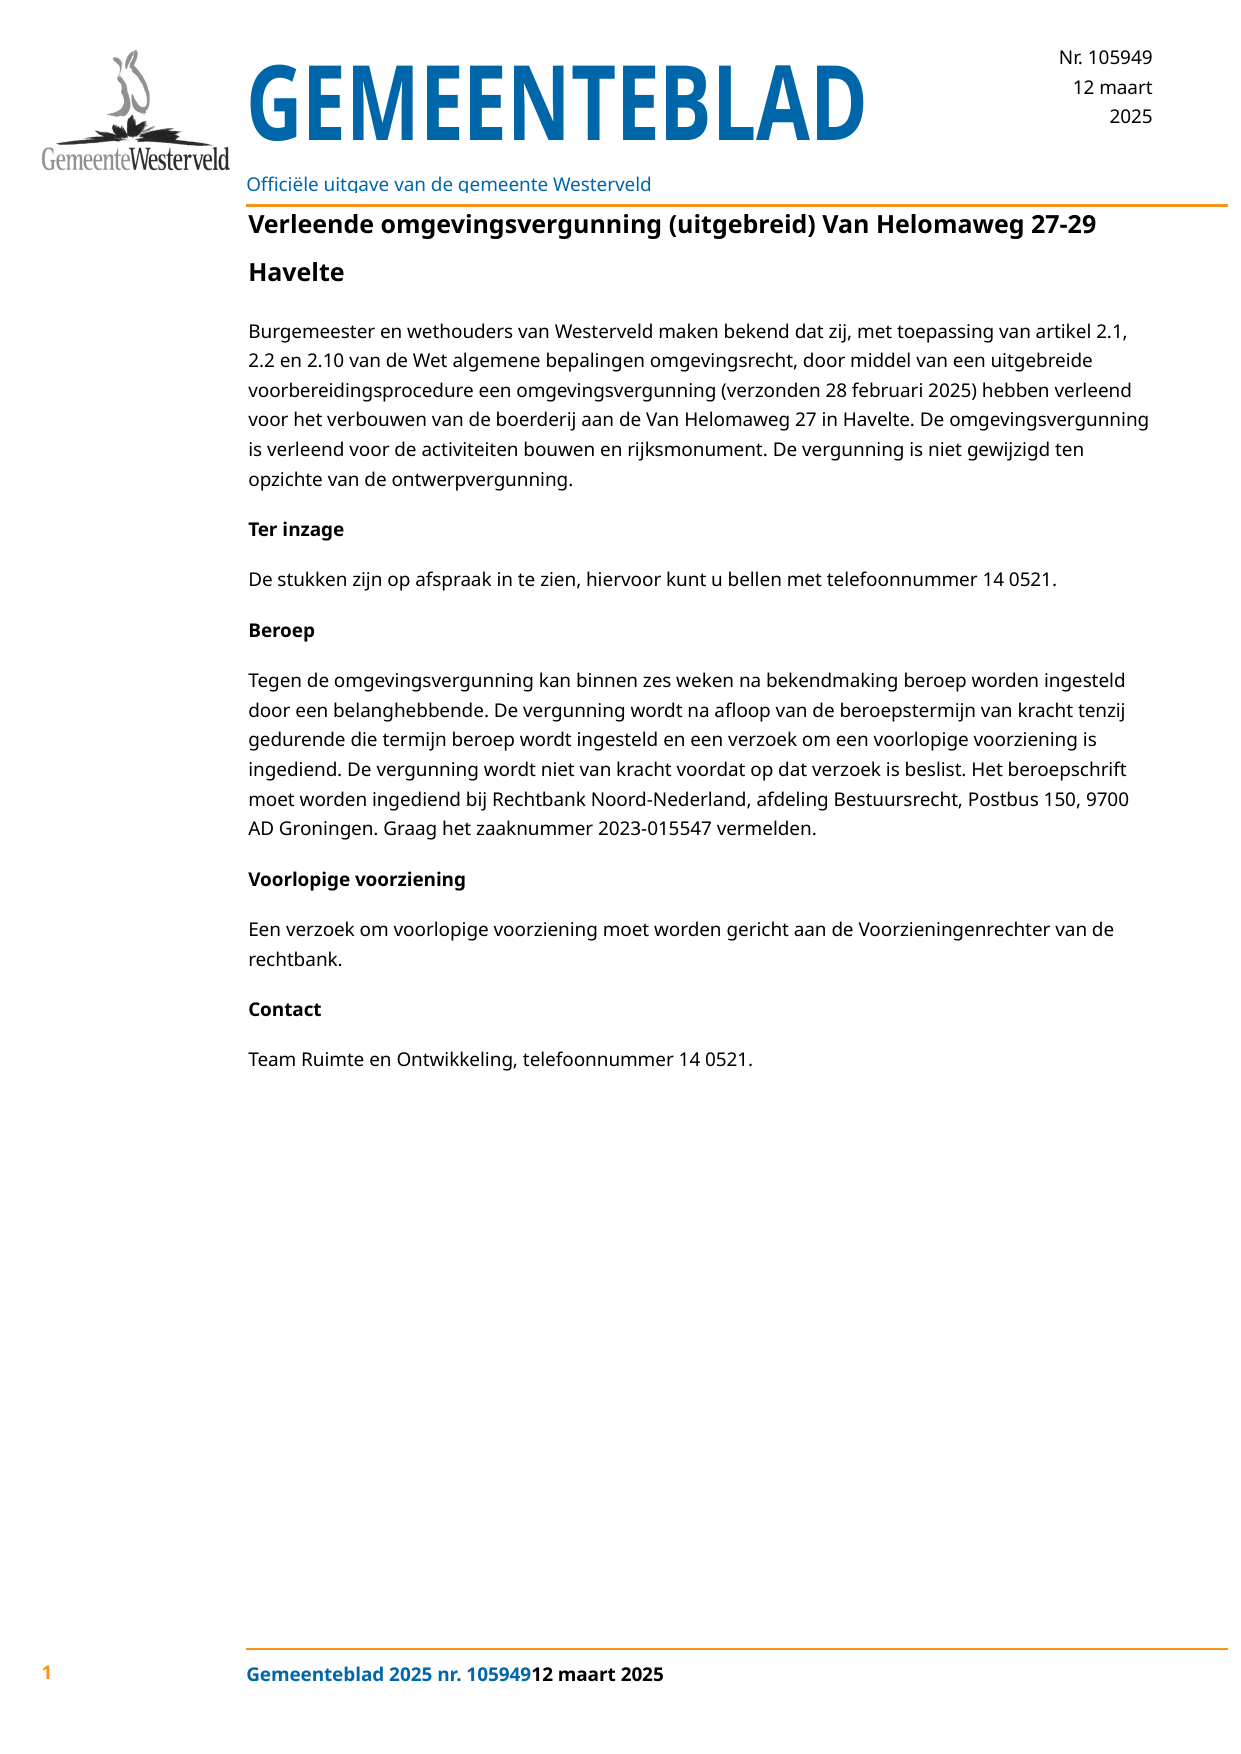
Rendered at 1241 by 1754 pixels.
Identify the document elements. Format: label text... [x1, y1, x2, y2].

text Tegen de omgevingsvergunning kan binnen zes weken na bekendmaking beroep worden ingesteld door een belanghebbende. De vergunning wordt na afloop van de beroepstermijn van kracht tenzij gedurende die termijn beroep wordt ingesteld en een verzoek om een voorlopige voorziening is ingediend. De vergunning wordt niet van kracht voordat op dat verzoek is beslist. Het beroepschrift moet worden ingediend bij Rechtbank Noord-Nederland, afdeling Bestuursrecht, Postbus 150, 9700 AD Groningen. Graag het zaaknummer 2023-015547 vermelden. [248, 667, 1152, 841]
text Team Ruimte en Ontwikkeling, telefoonnummer 14 0521. [248, 1047, 1152, 1072]
text Verleende omgevingsvergunning (uitgebreid) Van Helomaweg 27-29 Havelte [248, 207, 1152, 288]
text Burgemeester en wethouders van Westerveld maken bekend dat zij, met toepassing van artikel 2.1, 2.2 en 2.10 van de Wet algemene bepalingen omgevingsrecht, door middel van een uitgebreide voorbereidingsprocedure een omgevingsvergunning (verzonden 28 februari 2025) hebben verleend voor het verbouwen van de boerderij aan de Van Helomaweg 27 in Havelte. De omgevingsvergunning is verleend voor de activiteiten bouwen en rijksmonument. De vergunning is niet gewijzigd ten opzichte van de ontwerpvergunning. [248, 318, 1152, 492]
text Voorlopige voorziening [248, 866, 1152, 892]
picture [41, 47, 231, 172]
text Ter inzage [248, 516, 1152, 542]
text Contact [248, 996, 1152, 1022]
text Een verzoek om voorlopige voorziening moet worden gericht aan de Voorzieningenrechter van de rechtbank. [248, 916, 1152, 972]
text De stukken zijn op afspraak in te zien, hiervoor kunt u bellen met telefoonnummer 14 0521. [248, 567, 1152, 592]
text Beroep [248, 617, 1152, 643]
